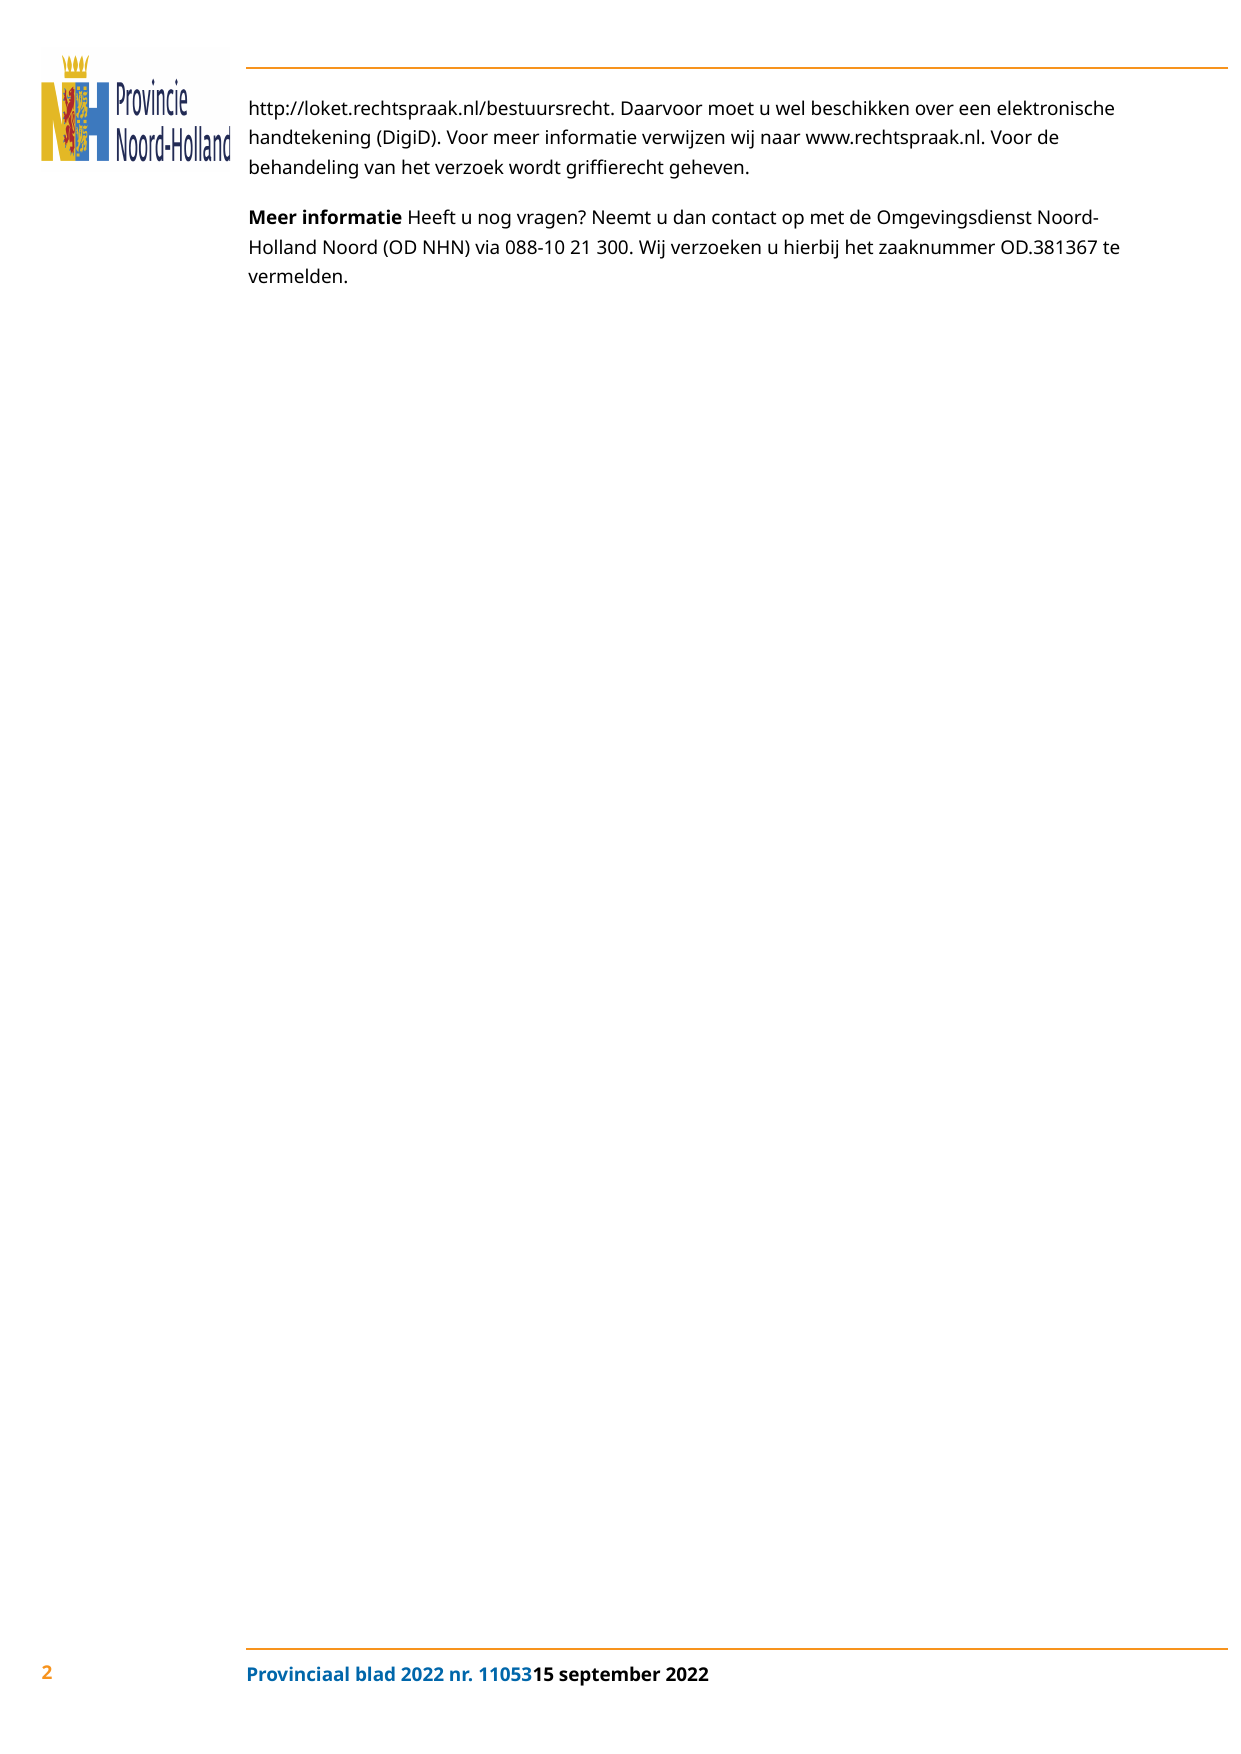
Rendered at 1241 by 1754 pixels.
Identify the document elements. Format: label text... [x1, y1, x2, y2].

text Meer informatie Heeft u nog vragen? Neemt u dan contact op met de Omgevingsdienst Noord-Holland Noord (OD NHN) via 088-10 21 300. Wij verzoeken u hierbij het zaaknummer OD.381367 te vermelden. [248, 204, 1152, 289]
text http://loket.rechtspraak.nl/bestuursrecht. Daarvoor moet u wel beschikken over een elektronische handtekening (DigiD). Voor meer informatie verwijzen wij naar www.rechtspraak.nl. Voor de behandeling van het verzoek wordt griffierecht geheven. [248, 95, 1152, 180]
picture [41, 47, 231, 172]
